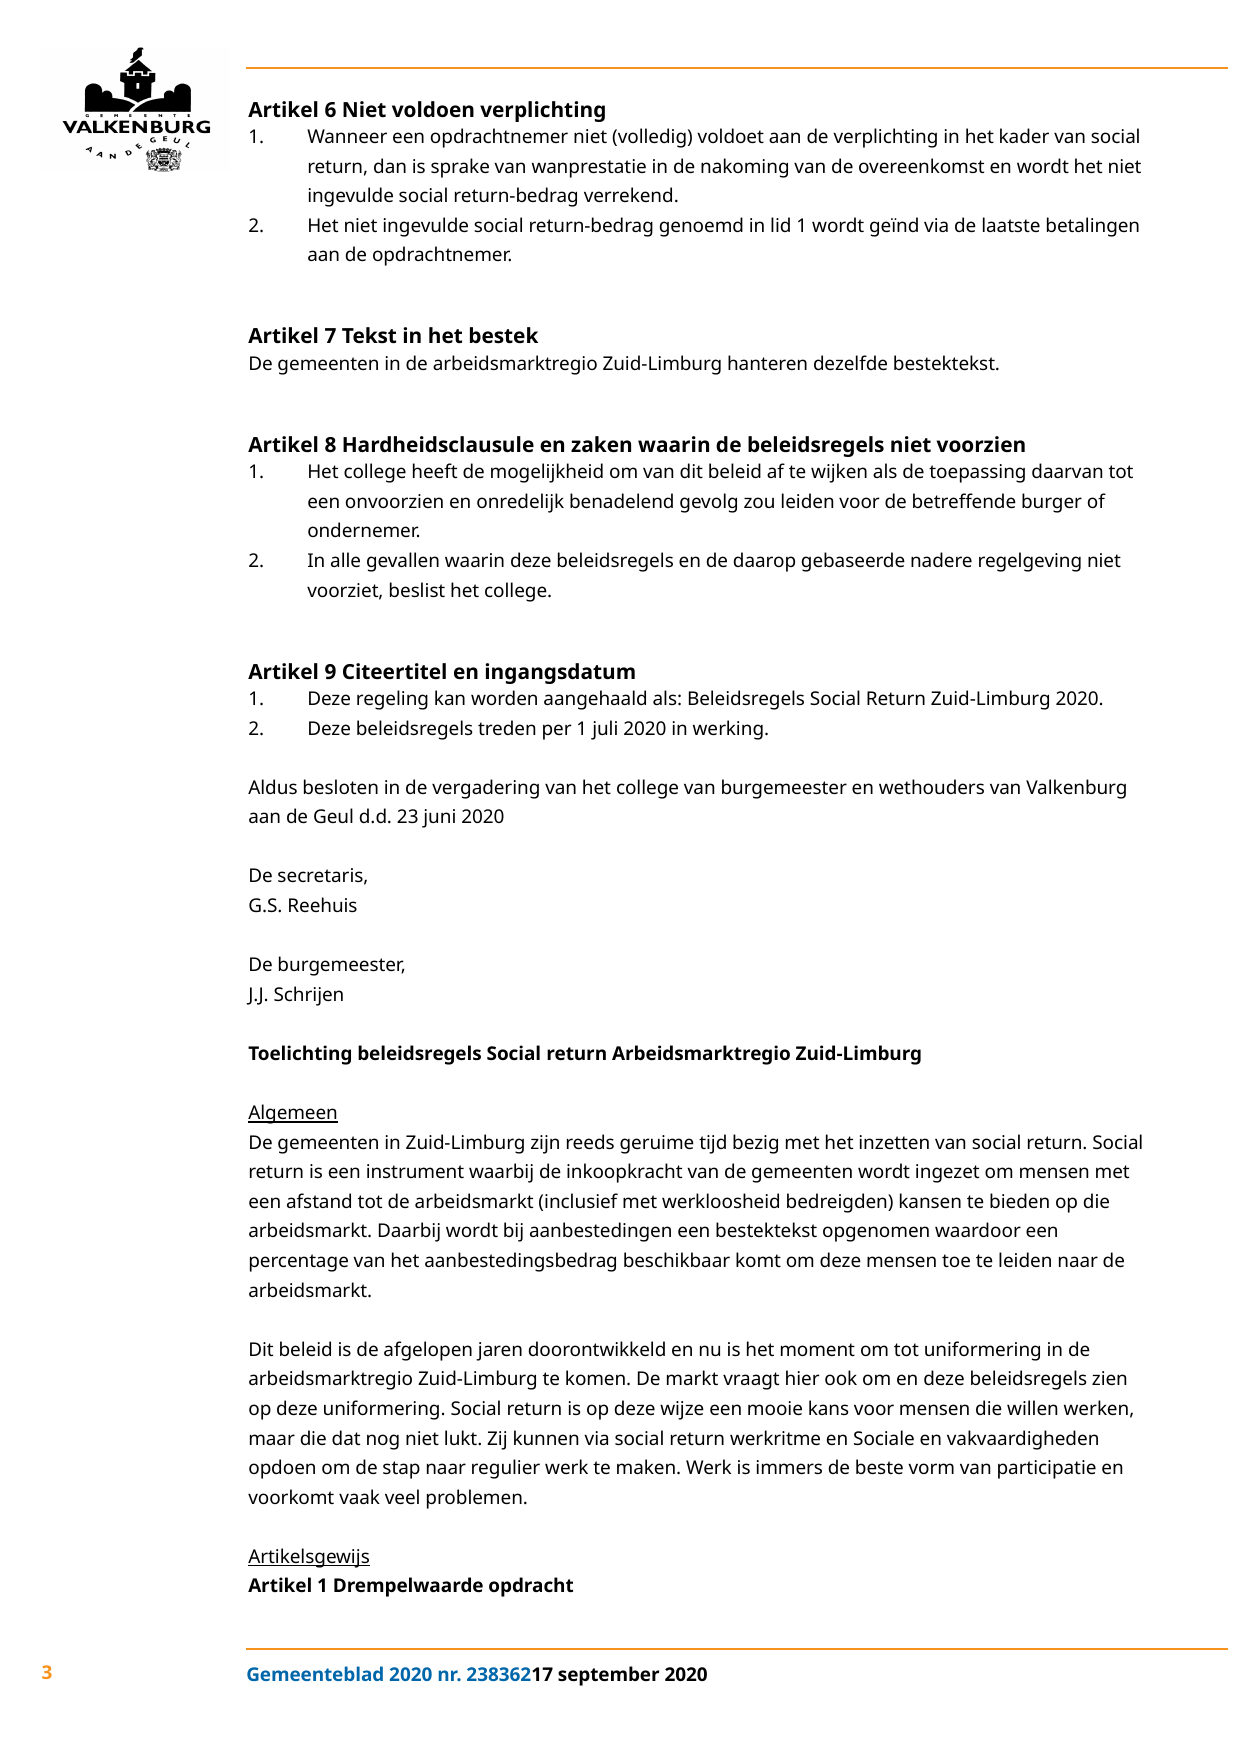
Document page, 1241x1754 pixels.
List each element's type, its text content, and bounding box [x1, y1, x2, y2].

text Artikel 1 Drempelwaarde opdracht [248, 1573, 1152, 1598]
text J.J. Schrijen [248, 981, 1152, 1007]
text Artikel 9 Citeertitel en ingangsdatum [248, 657, 1152, 685]
list Deze beleidsregels treden per 1 juli 2020 in werking. [248, 715, 1152, 741]
text De gemeenten in de arbeidsmarktregio Zuid-Limburg hanteren dezelfde bestektekst. [248, 350, 1152, 376]
text Dit beleid is de afgelopen jaren doorontwikkeld en nu is het moment om tot uniformering in de arbeidsmarktregio Zuid-Limburg te komen. De markt vraagt hier ook om en deze beleidsregels zien op deze uniformering. Social return is op deze wijze een mooie kans voor mensen die willen werken, maar die dat nog niet lukt. Zij kunnen via social return werkritme en Sociale en vakvaardigheden opdoen om de stap naar regulier werk te maken. Werk is immers de beste vorm van participatie en voorkomt vaak veel problemen. [248, 1336, 1152, 1510]
text Artikelsgewijs [248, 1543, 1152, 1569]
text Toelichting beleidsregels Social return Arbeidsmarktregio Zuid-Limburg [248, 1040, 1152, 1066]
list Deze regeling kan worden aangehaald als: Beleidsregels Social Return Zuid-Limburg 2020. [248, 685, 1152, 711]
list Het college heeft de mogelijkheid om van dit beleid af te wijken als de toepassing daarvan tot een onvoorzien en onredelijk benadelend gevolg zou leiden voor de betreffende burger of ondernemer. [248, 458, 1152, 543]
text De burgemeester, [248, 951, 1152, 977]
list Het niet ingevulde social return-bedrag genoemd in lid 1 wordt geïnd via de laatste betalingen aan de opdrachtnemer. [248, 212, 1152, 267]
text Artikel 6 Niet voldoen verplichting [248, 95, 1152, 123]
text G.S. Reehuis [248, 892, 1152, 918]
list Wanneer een opdrachtnemer niet (volledig) voldoet aan de verplichting in het kader van social return, dan is sprake van wanprestatie in de nakoming van de overeenkomst en wordt het niet ingevulde social return-bedrag verrekend. [248, 123, 1152, 208]
picture [41, 47, 231, 172]
text De secretaris, [248, 863, 1152, 888]
list In alle gevallen waarin deze beleidsregels en de daarop gebaseerde nadere regelgeving niet voorziet, beslist het college. [248, 547, 1152, 602]
text De gemeenten in Zuid-Limburg zijn reeds geruime tijd bezig met het inzetten van social return. Social return is een instrument waarbij de inkoopkracht van de gemeenten wordt ingezet om mensen met een afstand tot de arbeidsmarkt (inclusief met werkloosheid bedreigden) kansen te bieden op die arbeidsmarkt. Daarbij wordt bij aanbestedingen een bestektekst opgenomen waardoor een percentage van het aanbestedingsbedrag beschikbaar komt om deze mensen toe te leiden naar de arbeidsmarkt. [248, 1129, 1152, 1303]
text Artikel 8 Hardheidsclausule en zaken waarin de beleidsregels niet voorzien [248, 430, 1152, 458]
text Artikel 7 Tekst in het bestek [248, 322, 1152, 350]
text Algemeen [248, 1099, 1152, 1125]
text Aldus besloten in de vergadering van het college van burgemeester en wethouders van Valkenburg aan de Geul d.d. 23 juni 2020 [248, 774, 1152, 829]
